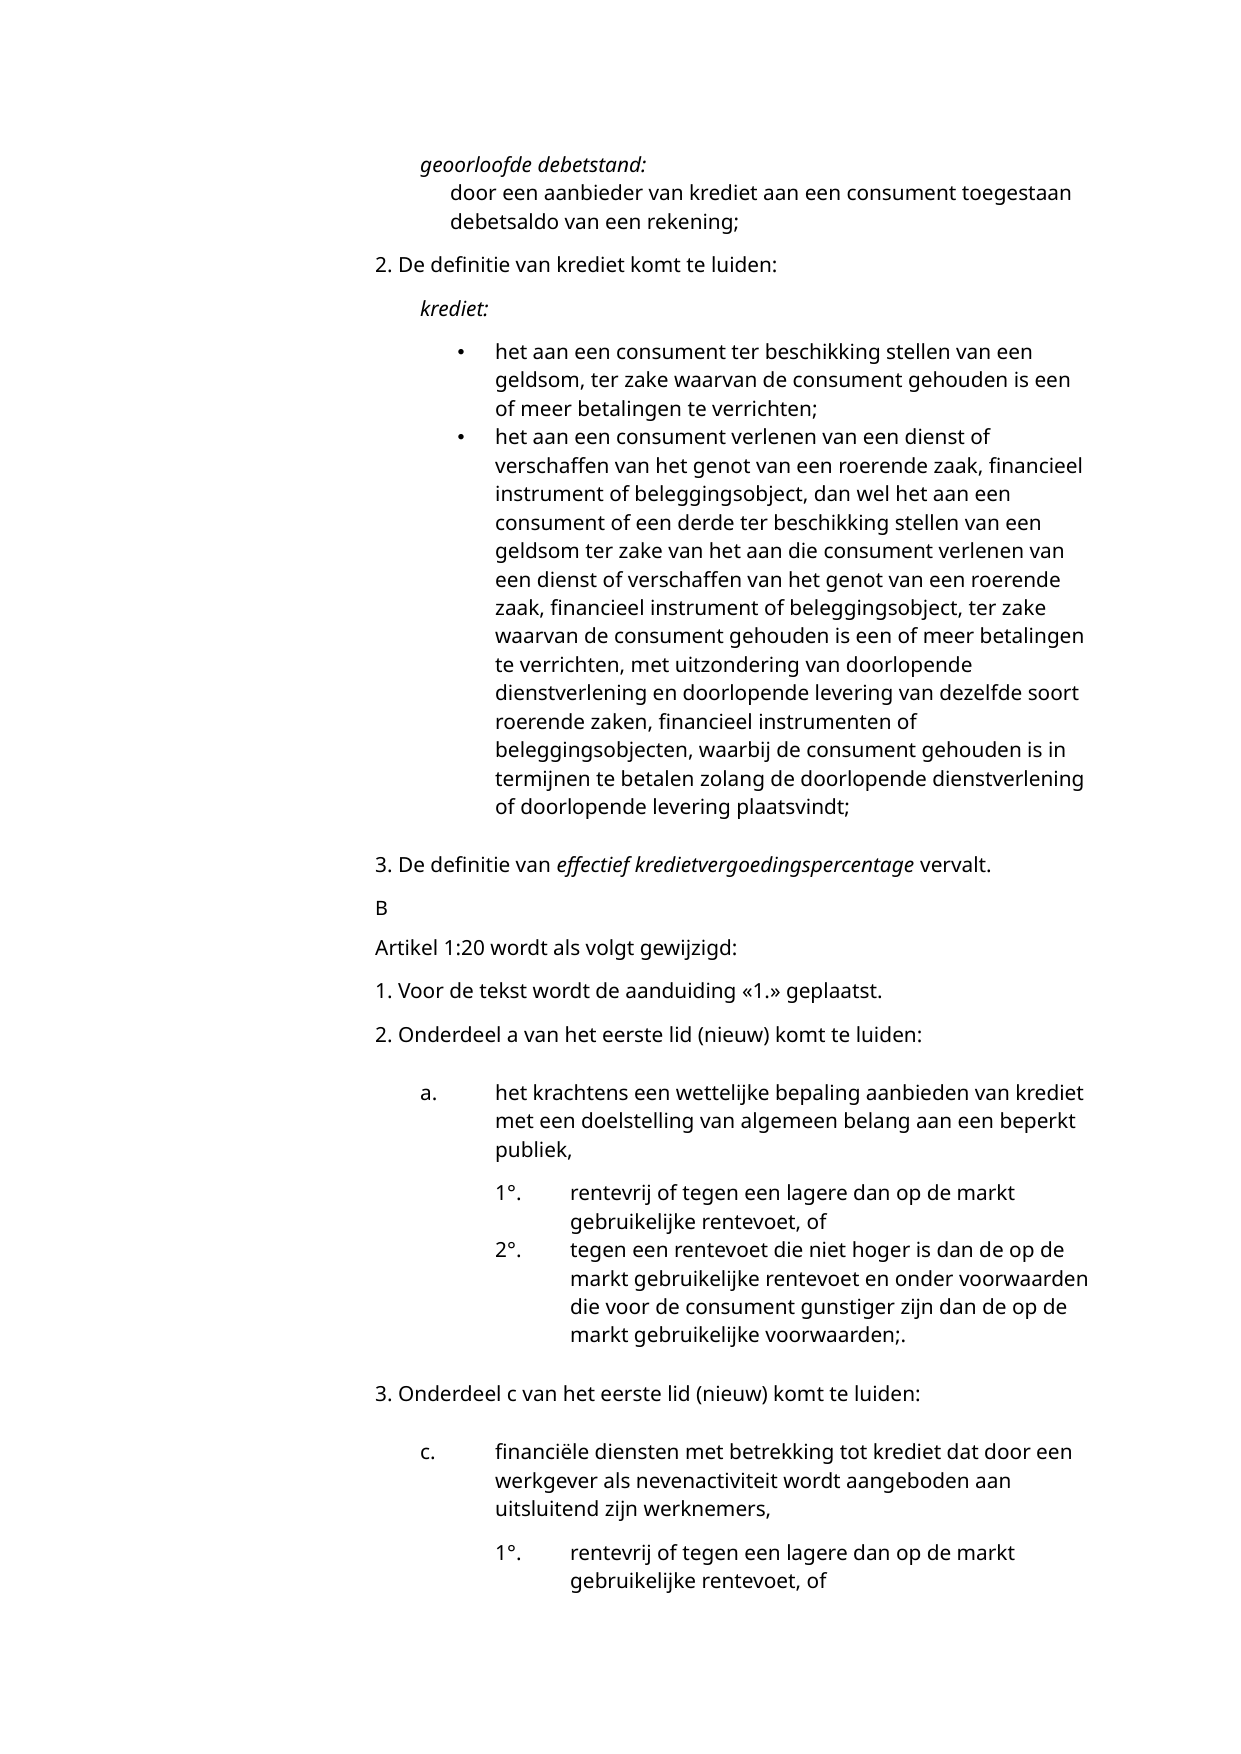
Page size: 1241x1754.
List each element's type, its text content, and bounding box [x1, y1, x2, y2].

text geoorloofde debetstand: [420, 150, 1090, 178]
list het aan een consument verlenen van een dienst of verschaffen van het genot van een roerende zaak, financieel instrument of beleggingsobject, dan wel het aan een consument of een derde ter beschikking stellen van een geldsom ter zake van het aan die consument verlenen van een dienst of verschaffen van het genot van een roerende zaak, financieel instrument of beleggingsobject, ter zake waarvan de consument gehouden is een of meer betalingen te verrichten, met uitzondering van doorlopende dienstverlening en doorlopende levering van dezelfde soort roerende zaken, financieel instrumenten of beleggingsobjecten, waarbij de consument gehouden is in termijnen te betalen zolang de doorlopende dienstverlening of doorlopende levering plaatsvindt; [457, 422, 1090, 821]
text krediet: [420, 294, 1090, 322]
text B [375, 894, 1090, 921]
list het aan een consument ter beschikking stellen van een geldsom, ter zake waarvan de consument gehouden is een of meer betalingen te verrichten; [457, 337, 1090, 422]
text 2. De definitie van krediet komt te luiden: [375, 250, 1090, 279]
list rentevrij of tegen een lagere dan op de markt gebruikelijke rentevoet, of [495, 1178, 1090, 1235]
text door een aanbieder van krediet aan een consument toegestaan debetsaldo van een rekening; [450, 178, 1090, 235]
text Artikel 1:20 wordt als volgt gewijzigd: [375, 933, 1090, 961]
text 1. Voor de tekst wordt de aanduiding «1.» geplaatst. [375, 976, 1090, 1005]
text 2. Onderdeel a van het eerste lid (nieuw) komt te luiden: [375, 1020, 1090, 1048]
text 3. Onderdeel c van het eerste lid (nieuw) komt te luiden: [375, 1379, 1090, 1407]
list financiële diensten met betrekking tot krediet dat door een werkgever als nevenactiviteit wordt aangeboden aan uitsluitend zijn werknemers, [420, 1437, 1090, 1523]
list tegen een rentevoet die niet hoger is dan de op de markt gebruikelijke rentevoet en onder voorwaarden die voor de consument gunstiger zijn dan de op de markt gebruikelijke voorwaarden;. [495, 1235, 1090, 1349]
list het krachtens een wettelijke bepaling aanbieden van krediet met een doelstelling van algemeen belang aan een beperkt publiek, [420, 1078, 1090, 1163]
text 3. De definitie van effectief kredietvergoedingspercentage vervalt. [375, 851, 1090, 879]
list rentevrij of tegen een lagere dan op de markt gebruikelijke rentevoet, of [495, 1538, 1090, 1595]
